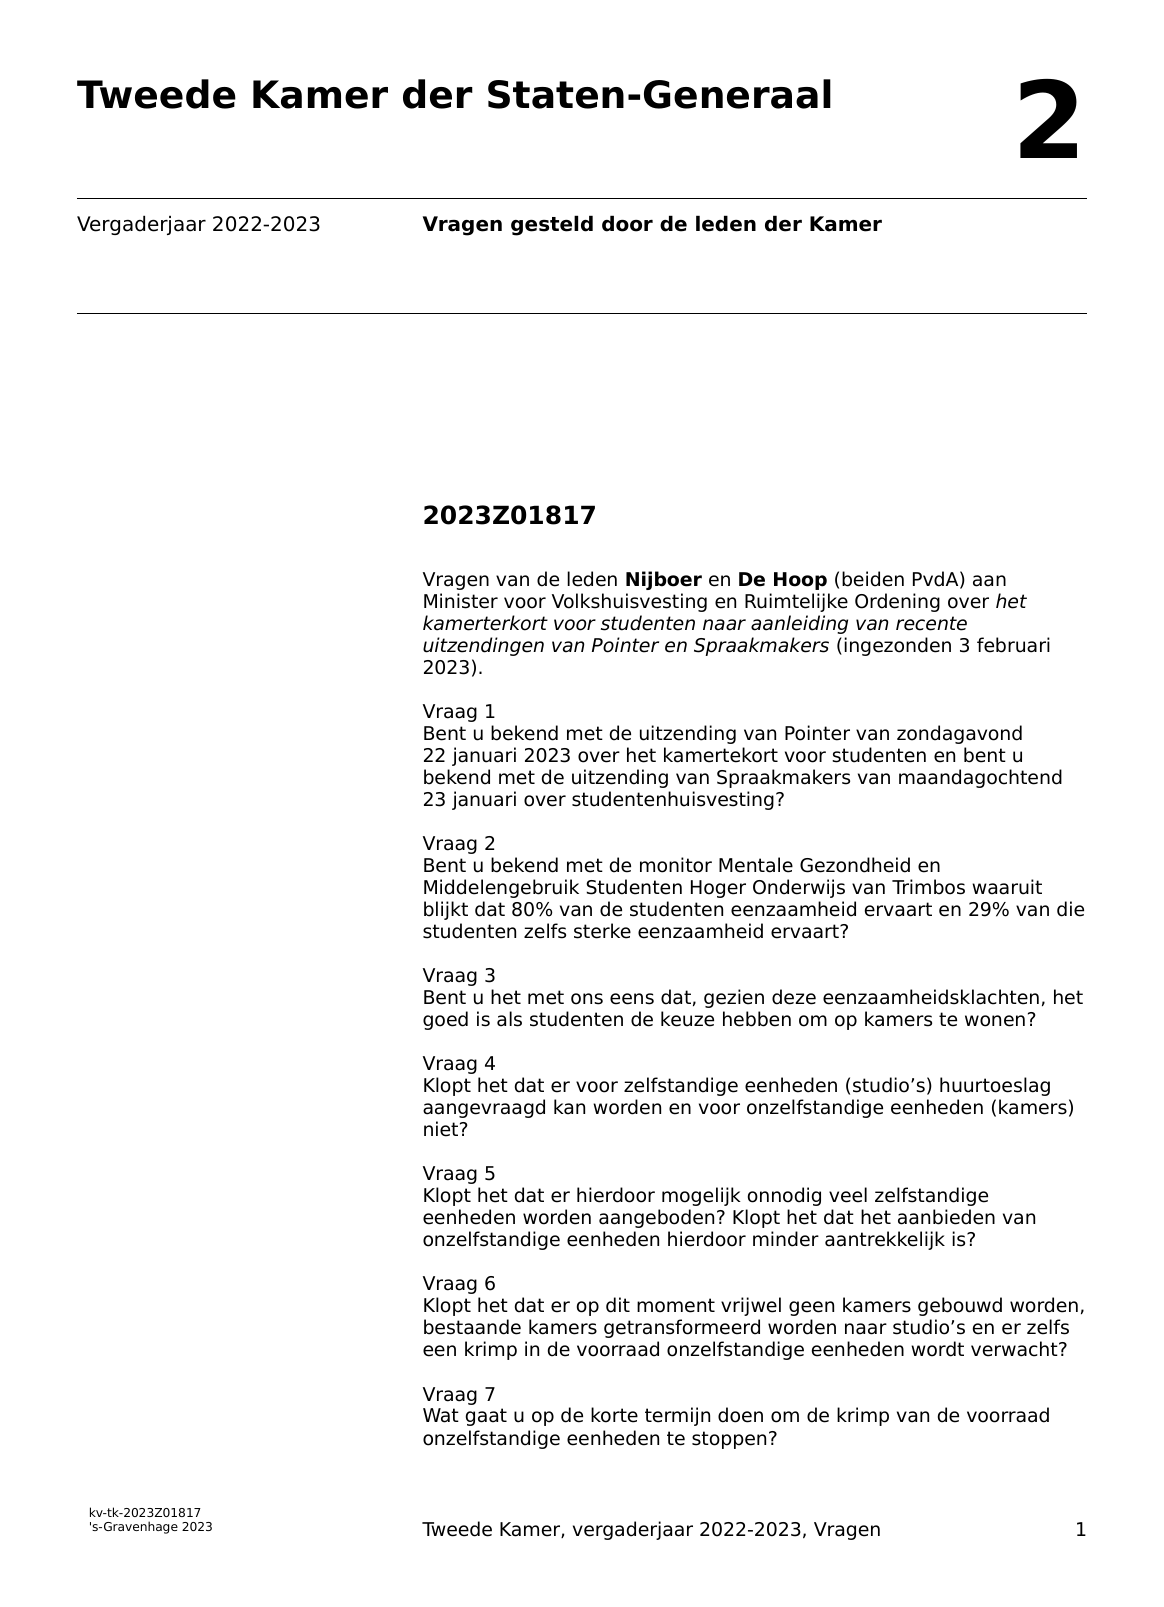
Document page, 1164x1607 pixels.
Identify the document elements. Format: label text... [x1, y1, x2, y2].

table_header 2 [886, 59, 1087, 198]
table_header Tweede Kamer der Staten-Generaal [77, 59, 886, 198]
text kv-tk-2023Z01817 [88, 1506, 323, 1520]
text Vraag 2 [422, 833, 1087, 855]
text 's-Gravenhage 2023 [88, 1520, 323, 1534]
text Bent u het met ons eens dat, gezien deze eenzaamheidsklachten, het goed is als studenten de keuze hebben om op kamers te wonen? [422, 987, 1087, 1031]
table_cell Vragen gesteld door de leden der Kamer [422, 199, 1087, 313]
text 2023Z01817 [422, 501, 1087, 531]
text Bent u bekend met de uitzending van Pointer van zondagavond 22 januari 2023 over het kamertekort voor studenten en bent u bekend met de uitzending van Spraakmakers van maandagochtend 23 januari over studentenhuisvesting? [422, 723, 1087, 811]
text Bent u bekend met de monitor Mentale Gezondheid en Middelengebruik Studenten Hoger Onderwijs van Trimbos waaruit blijkt dat 80% van de studenten eenzaamheid ervaart en 29% van die studenten zelfs sterke eenzaamheid ervaart? [422, 855, 1087, 943]
text Vraag 5 [422, 1163, 1087, 1185]
text Klopt het dat er voor zelfstandige eenheden (studio’s) huurtoeslag aangevraagd kan worden en voor onzelfstandige eenheden (kamers) niet? [422, 1075, 1087, 1141]
text Vraag 6 [422, 1273, 1087, 1295]
text Klopt het dat er hierdoor mogelijk onnodig veel zelfstandige eenheden worden aangeboden? Klopt het dat het aanbieden van onzelfstandige eenheden hierdoor minder aantrekkelijk is? [422, 1185, 1087, 1251]
text Vraag 3 [422, 965, 1087, 987]
text Vragen van de leden Nijboer en De Hoop (beiden PvdA) aan Minister voor Volkshuisvesting en Ruimtelijke Ordening over het kamerterkort voor studenten naar aanleiding van recente uitzendingen van Pointer en Spraakmakers (ingezonden 3 februari 2023). [422, 569, 1087, 679]
text Klopt het dat er op dit moment vrijwel geen kamers gebouwd worden, bestaande kamers getransformeerd worden naar studio’s en er zelfs een krimp in de voorraad onzelfstandige eenheden wordt verwacht? [422, 1295, 1087, 1361]
table_cell Vergaderjaar 2022-2023 [77, 199, 422, 313]
text Vraag 7 [422, 1383, 1087, 1405]
text Vraag 4 [422, 1053, 1087, 1075]
text Vraag 1 [422, 701, 1087, 723]
text Wat gaat u op de korte termijn doen om de krimp van de voorraad onzelfstandige eenheden te stoppen? [422, 1405, 1087, 1449]
